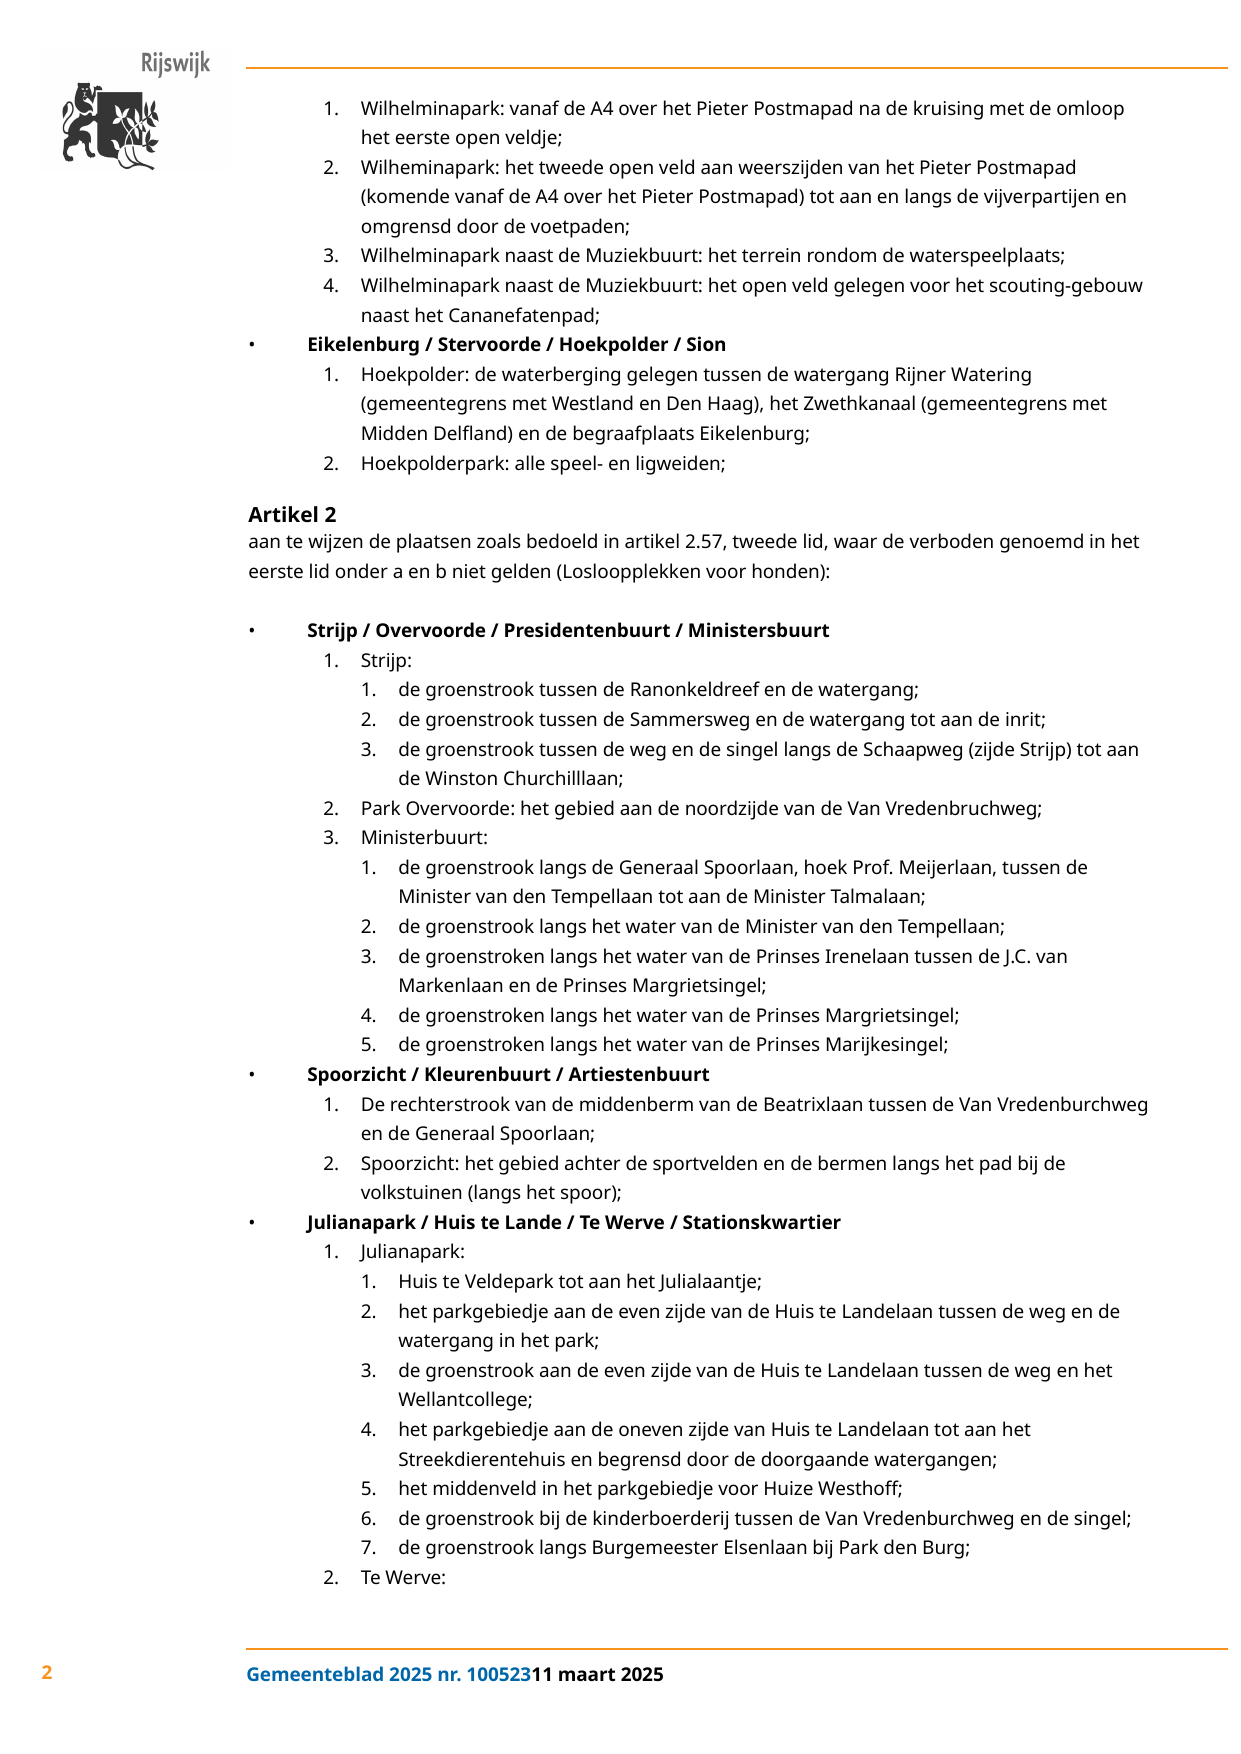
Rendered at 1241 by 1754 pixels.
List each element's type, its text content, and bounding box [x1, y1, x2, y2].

list de groenstrook tussen de Ranonkeldreef en de watergang; [361, 677, 1152, 702]
list Hoekpolder: de waterberging gelegen tussen de watergang Rijner Watering (gemeentegrens met Westland en Den Haag), het Zwethkanaal (gemeentegrens met Midden Delfland) en de begraafplaats Eikelenburg; [323, 361, 1152, 446]
list Wilhelminapark: vanaf de A4 over het Pieter Postmapad na de kruising met de omloop het eerste open veldje; [323, 95, 1152, 150]
list Eikelenburg / Stervoorde / Hoekpolder / Sion [248, 331, 1152, 357]
list Strijp / Overvoorde / Presidentenbuurt / Ministersbuurt [248, 617, 1152, 643]
list de groenstroken langs het water van de Prinses Irenelaan tussen de J.C. van Markenlaan en de Prinses Margrietsingel; [361, 943, 1152, 998]
list Julianapark: [323, 1239, 1152, 1264]
list de groenstrook aan de even zijde van de Huis te Landelaan tussen de weg en het Wellantcollege; [361, 1357, 1152, 1412]
list de groenstrook tussen de Sammersweg en de watergang tot aan de inrit; [361, 706, 1152, 732]
picture [41, 47, 231, 172]
list de groenstrook bij de kinderboerderij tussen de Van Vredenburchweg en de singel; [361, 1505, 1152, 1531]
list Wilheminapark: het tweede open veld aan weerszijden van het Pieter Postmapad (komende vanaf de A4 over het Pieter Postmapad) tot aan en langs de vijverpartijen en omgrensd door de voetpaden; [323, 154, 1152, 239]
list de groenstrook langs Burgemeester Elsenlaan bij Park den Burg; [361, 1534, 1152, 1560]
list het middenveld in het parkgebiedje voor Huize Westhoff; [361, 1475, 1152, 1501]
list het parkgebiedje aan de oneven zijde van Huis te Landelaan tot aan het Streekdierentehuis en begrensd door de doorgaande watergangen; [361, 1416, 1152, 1471]
list de groenstrook tussen de weg en de singel langs de Schaapweg (zijde Strijp) tot aan de Winston Churchilllaan; [361, 736, 1152, 791]
list de groenstroken langs het water van de Prinses Marijkesingel; [361, 1032, 1152, 1057]
list Te Werve: [323, 1564, 1152, 1590]
list de groenstroken langs het water van de Prinses Margrietsingel; [361, 1002, 1152, 1028]
list Spoorzicht / Kleurenbuurt / Artiestenbuurt [248, 1061, 1152, 1087]
list Hoekpolderpark: alle speel- en ligweiden; [323, 450, 1152, 476]
list het parkgebiedje aan de even zijde van de Huis te Landelaan tussen de weg en de watergang in het park; [361, 1298, 1152, 1353]
list de groenstrook langs de Generaal Spoorlaan, hoek Prof. Meijerlaan, tussen de Minister van den Tempellaan tot aan de Minister Talmalaan; [361, 854, 1152, 909]
list Julianapark / Huis te Lande / Te Werve / Stationskwartier [248, 1209, 1152, 1235]
list Strijp: [323, 647, 1152, 673]
list De rechterstrook van de middenberm van de Beatrixlaan tussen de Van Vredenburchweg en de Generaal Spoorlaan; [323, 1091, 1152, 1146]
list Wilhelminapark naast de Muziekbuurt: het open veld gelegen voor het scouting-gebouw naast het Cananefatenpad; [323, 272, 1152, 328]
list Ministerbuurt: [323, 824, 1152, 850]
list Wilhelminapark naast de Muziekbuurt: het terrein rondom de waterspeelplaats; [323, 243, 1152, 268]
list Park Overvoorde: het gebied aan de noordzijde van de Van Vredenbruchweg; [323, 795, 1152, 821]
list de groenstrook langs het water van de Minister van den Tempellaan; [361, 913, 1152, 939]
text aan te wijzen de plaatsen zoals bedoeld in artikel 2.57, tweede lid, waar de verboden genoemd in het eerste lid onder a en b niet gelden (Losloopplekken voor honden): [248, 529, 1152, 584]
text Artikel 2 [248, 500, 1152, 529]
list Huis te Veldepark tot aan het Julialaantje; [361, 1268, 1152, 1294]
list Spoorzicht: het gebied achter de sportvelden en de bermen langs het pad bij de volkstuinen (langs het spoor); [323, 1150, 1152, 1205]
